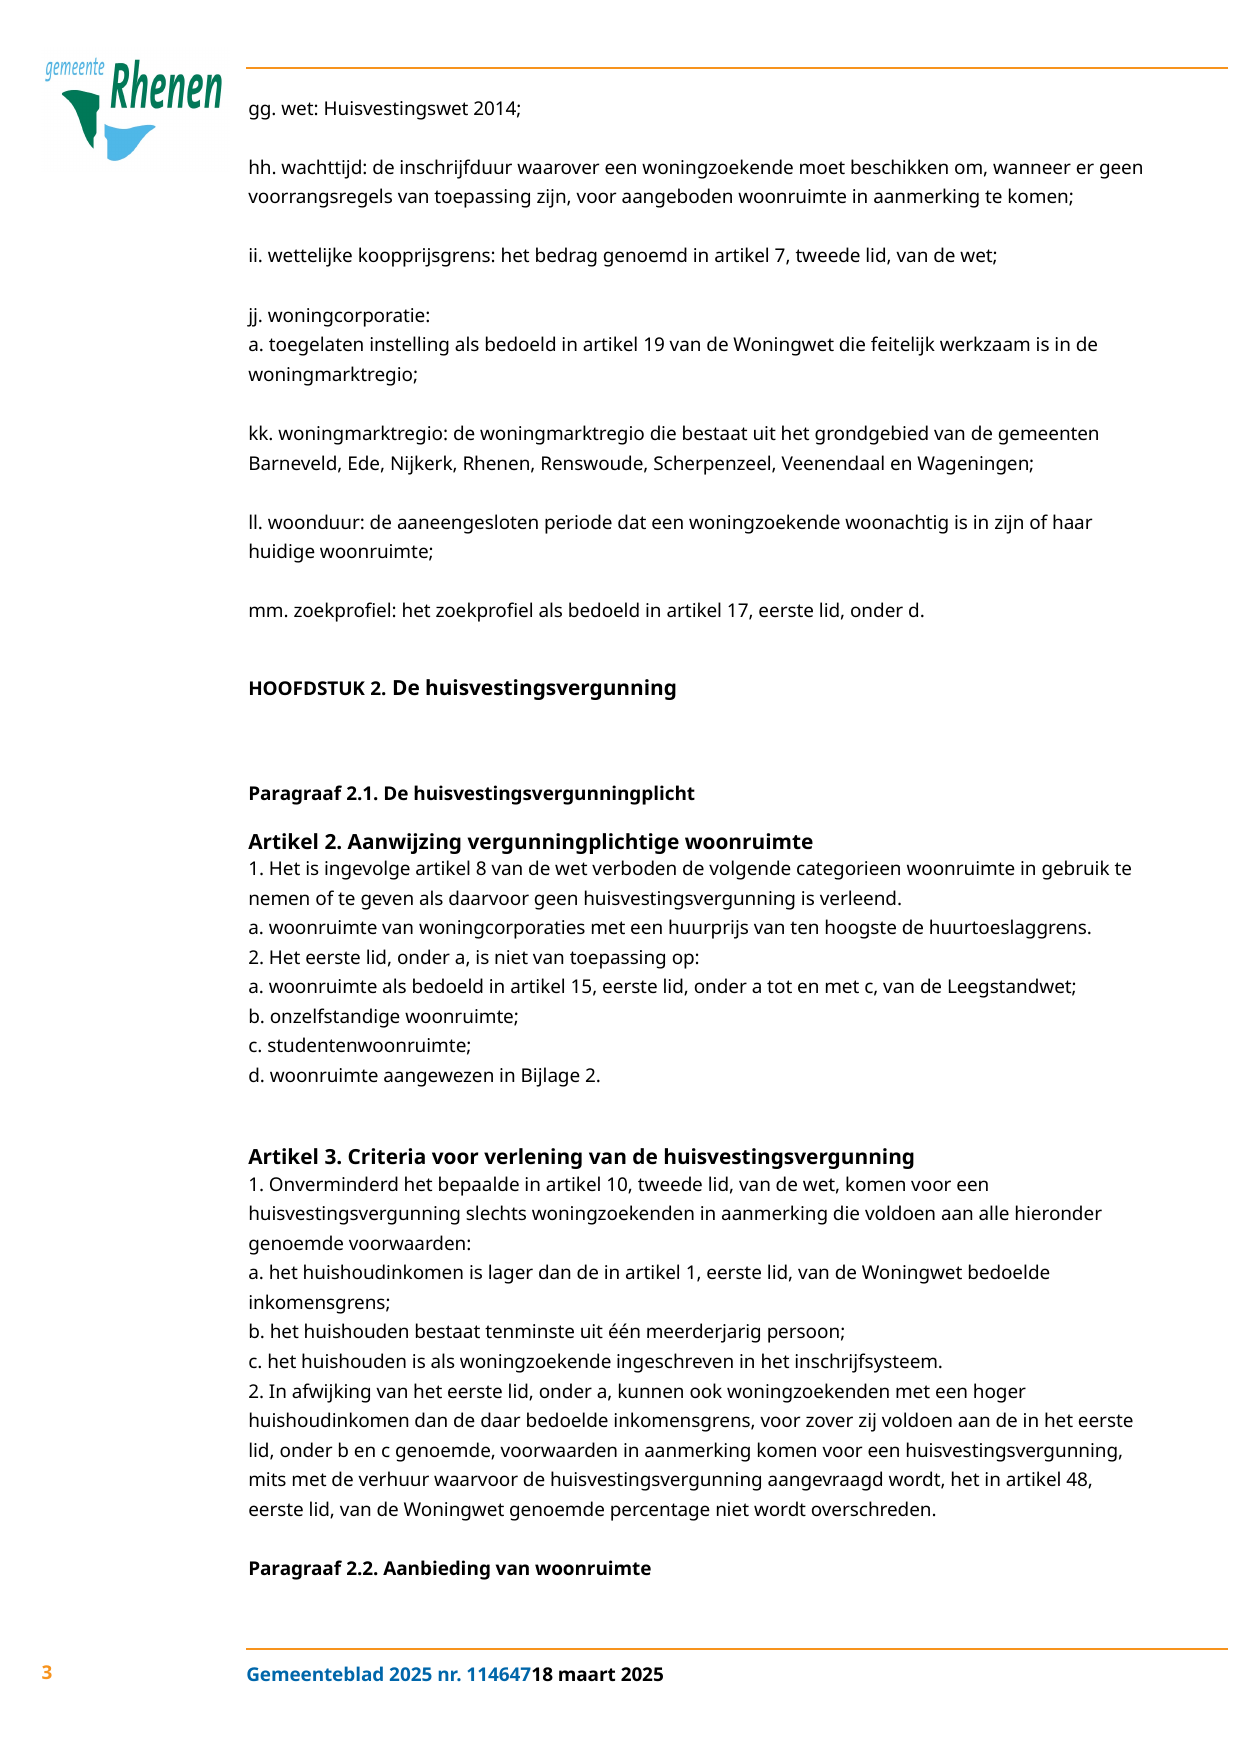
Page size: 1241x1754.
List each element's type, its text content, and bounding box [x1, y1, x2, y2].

text jj. woningcorporatie: [248, 302, 1152, 328]
text a. het huishoudinkomen is lager dan de in artikel 1, eerste lid, van de Woningwet bedoelde inkomensgrens; [248, 1259, 1152, 1315]
text c. het huishouden is als woningzoekende ingeschreven in het inschrijfsysteem. [248, 1348, 1152, 1374]
text a. toegelaten instelling als bedoeld in artikel 19 van de Woningwet die feitelijk werkzaam is in de woningmarktregio; [248, 331, 1152, 387]
text mm. zoekprofiel: het zoekprofiel als bedoeld in artikel 17, eerste lid, onder d. [248, 598, 1152, 623]
text 1. Onverminderd het bepaalde in artikel 10, tweede lid, van de wet, komen voor een huisvestingsvergunning slechts woningzoekenden in aanmerking die voldoen aan alle hieronder genoemde voorwaarden: [248, 1171, 1152, 1256]
text d. woonruimte aangewezen in Bijlage 2. [248, 1062, 1152, 1088]
text ll. woonduur: de aaneengesloten periode dat een woningzoekende woonachtig is in zijn of haar huidige woonruimte; [248, 509, 1152, 564]
text Artikel 3. Criteria voor verlening van de huisvestingsvergunning [248, 1142, 1152, 1171]
text 2. Het eerste lid, onder a, is niet van toepassing op: [248, 944, 1152, 970]
text b. het huishouden bestaat tenminste uit één meerderjarig persoon; [248, 1319, 1152, 1344]
text a. woonruimte van woningcorporaties met een huurprijs van ten hoogste de huurtoeslaggrens. [248, 914, 1152, 940]
picture [41, 47, 231, 172]
text hh. wachttijd: de inschrijfduur waarover een woningzoekende moet beschikken om, wanneer er geen voorrangsregels van toepassing zijn, voor aangeboden woonruimte in aanmerking te komen; [248, 154, 1152, 209]
text 1. Het is ingevolge artikel 8 van de wet verboden de volgende categorieen woonruimte in gebruik te nemen of te geven als daarvoor geen huisvestingsvergunning is verleend. [248, 855, 1152, 911]
text a. woonruimte als bedoeld in artikel 15, eerste lid, onder a tot en met c, van de Leegstandwet; [248, 973, 1152, 999]
text Paragraaf 2.2. Aanbieding van woonruimte [248, 1555, 1152, 1581]
text HOOFDSTUK 2. De huisvestingsvergunning [248, 673, 1152, 701]
text Artikel 2. Aanwijzing vergunningplichtige woonruimte [248, 827, 1152, 855]
text 2. In afwijking van het eerste lid, onder a, kunnen ook woningzoekenden met een hoger huishoudinkomen dan de daar bedoelde inkomensgrens, voor zover zij voldoen aan de in het eerste lid, onder b en c genoemde, voorwaarden in aanmerking komen voor een huisvestingsvergunning, mits met de verhuur waarvoor de huisvestingsvergunning aangevraagd wordt, het in artikel 48, eerste lid, van de Woningwet genoemde percentage niet wordt overschreden. [248, 1378, 1152, 1522]
text kk. woningmarktregio: de woningmarktregio die bestaat uit het grondgebied van de gemeenten Barneveld, Ede, Nijkerk, Rhenen, Renswoude, Scherpenzeel, Veenendaal en Wageningen; [248, 420, 1152, 476]
text gg. wet: Huisvestingswet 2014; [248, 95, 1152, 121]
text b. onzelfstandige woonruimte; [248, 1003, 1152, 1029]
text Paragraaf 2.1. De huisvestingsvergunningplicht [248, 780, 1152, 806]
text c. studentenwoonruimte; [248, 1033, 1152, 1058]
text ii. wettelijke koopprijsgrens: het bedrag genoemd in artikel 7, tweede lid, van de wet; [248, 243, 1152, 268]
